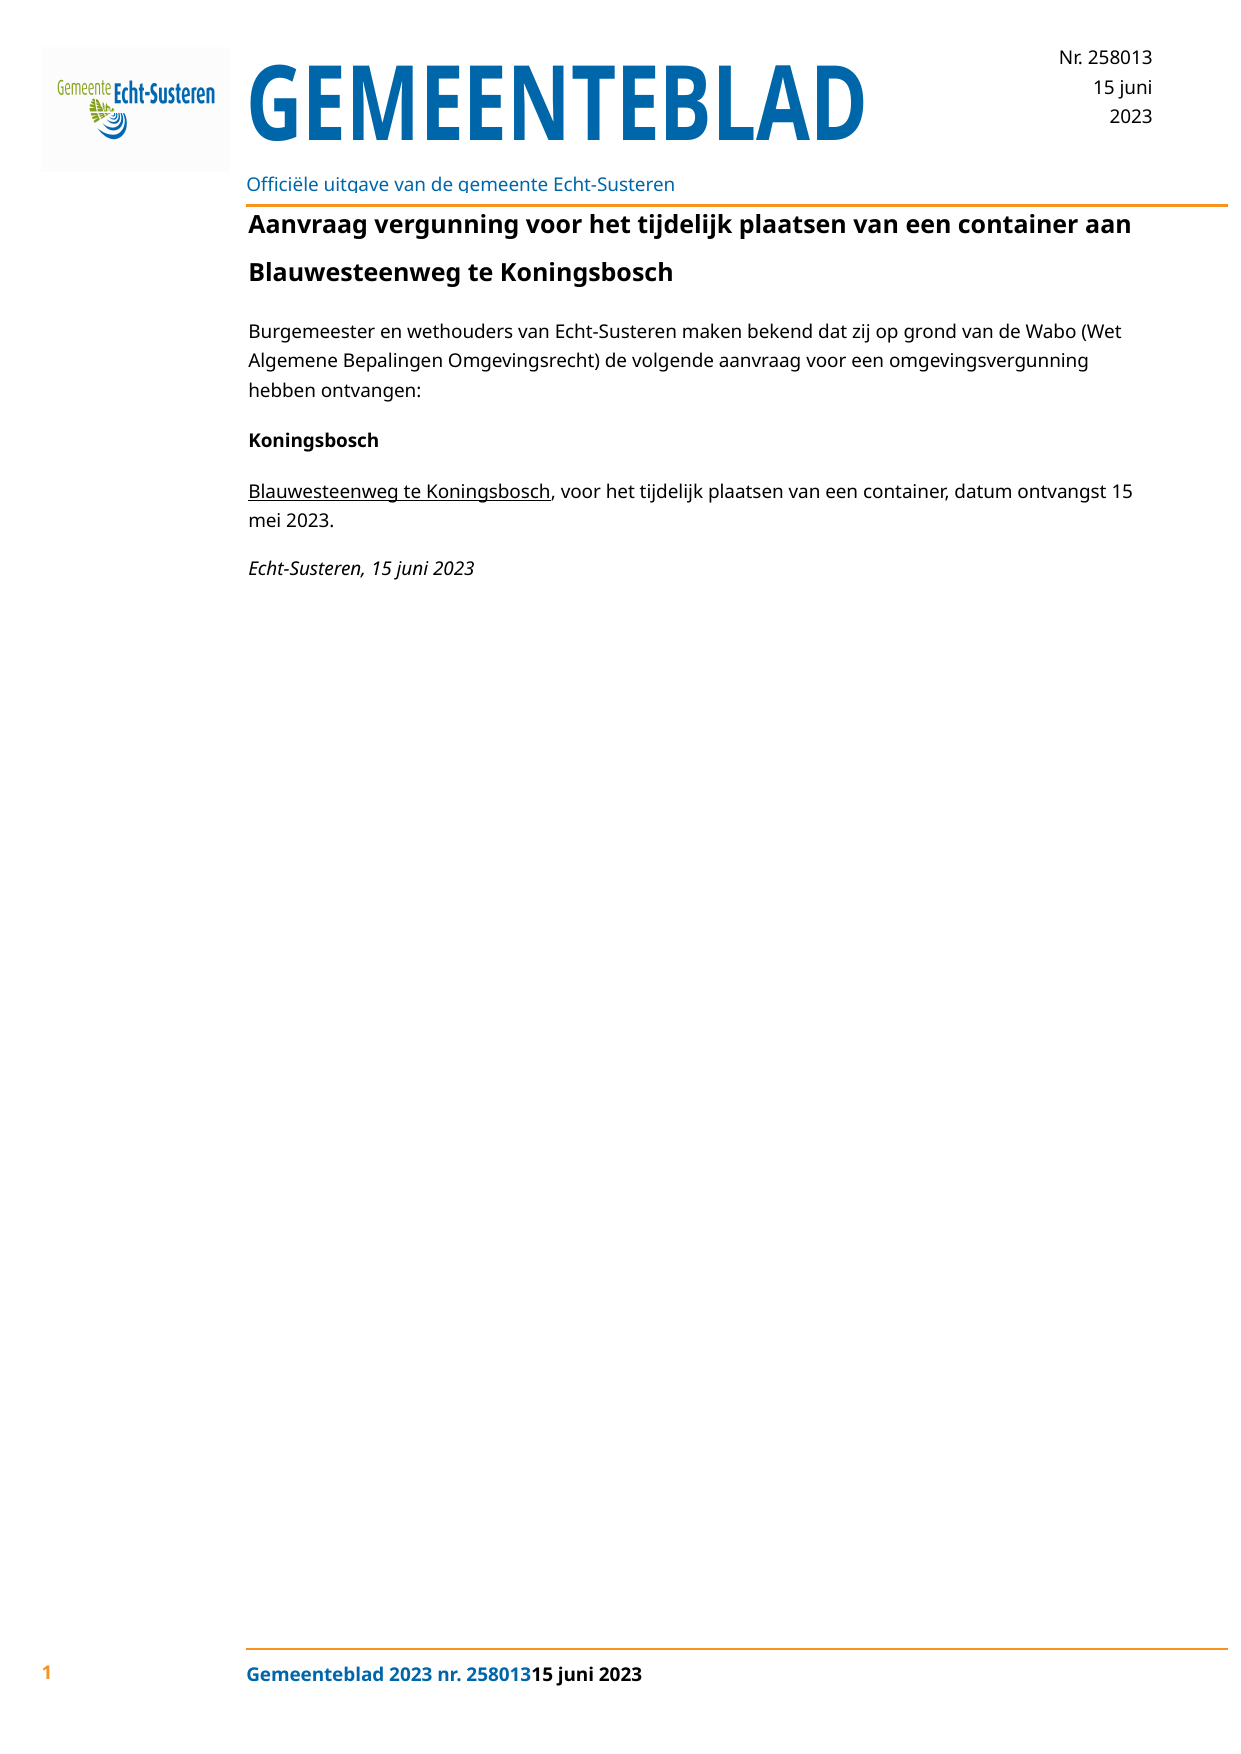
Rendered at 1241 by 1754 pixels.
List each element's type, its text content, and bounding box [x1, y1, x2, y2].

text Koningsbosch [248, 427, 1152, 453]
text Blauwesteenweg te Koningsbosch, voor het tijdelijk plaatsen van een container, datum ontvangst 15 mei 2023. [248, 478, 1152, 533]
text Aanvraag vergunning voor het tijdelijk plaatsen van een container aan Blauwesteenweg te Koningsbosch [248, 207, 1152, 288]
text Burgemeester en wethouders van Echt-Susteren maken bekend dat zij op grond van de Wabo (Wet Algemene Bepalingen Omgevingsrecht) de volgende aanvraag voor een omgevingsvergunning hebben ontvangen: [248, 318, 1152, 403]
picture [41, 47, 231, 172]
text Echt-Susteren, 15 juni 2023 [248, 555, 1152, 581]
